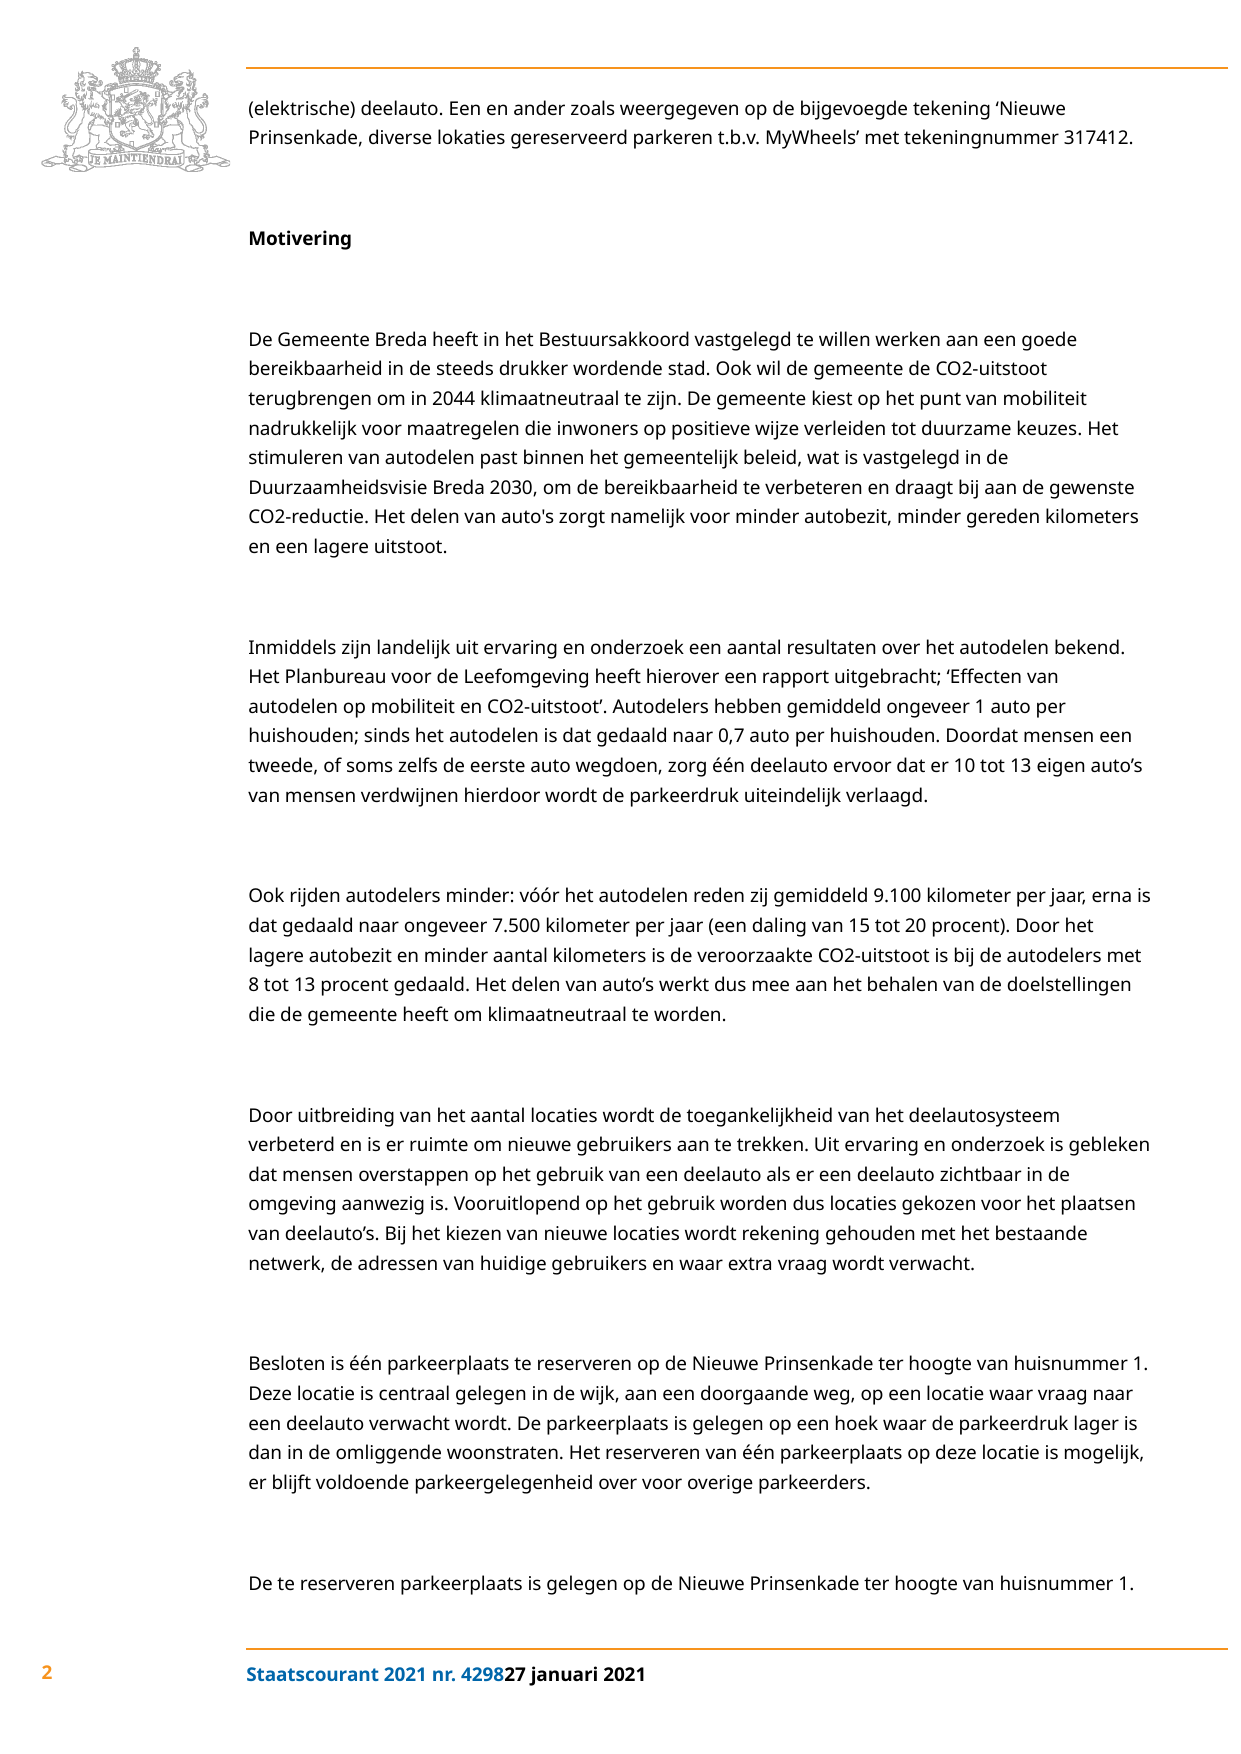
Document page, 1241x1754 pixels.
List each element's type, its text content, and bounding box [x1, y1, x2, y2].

text De Gemeente Breda heeft in het Bestuursakkoord vastgelegd te willen werken aan een goede bereikbaarheid in de steeds drukker wordende stad. Ook wil de gemeente de CO2-uitstoot terugbrengen om in 2044 klimaatneutraal te zijn. De gemeente kiest op het punt van mobiliteit nadrukkelijk voor maatregelen die inwoners op positieve wijze verleiden tot duurzame keuzes. Het stimuleren van autodelen past binnen het gemeentelijk beleid, wat is vastgelegd in de Duurzaamheidsvisie Breda 2030, om de bereikbaarheid te verbeteren en draagt bij aan de gewenste CO2-reductie. Het delen van auto's zorgt namelijk voor minder autobezit, minder gereden kilometers en een lagere uitstoot. [248, 326, 1152, 559]
text (elektrische) deelauto. Een en ander zoals weergegeven op de bijgevoegde tekening ‘Nieuwe Prinsenkade, diverse lokaties gereserveerd parkeren t.b.v. MyWheels’ met tekeningnummer 317412. [248, 95, 1152, 150]
text Motivering [248, 225, 1152, 251]
text Ook rijden autodelers minder: vóór het autodelen reden zij gemiddeld 9.100 kilometer per jaar, erna is dat gedaald naar ongeveer 7.500 kilometer per jaar (een daling van 15 tot 20 procent). Door het lagere autobezit en minder aantal kilometers is de veroorzaakte CO2-uitstoot is bij de autodelers met 8 tot 13 procent gedaald. Het delen van auto’s werkt dus mee aan het behalen van de doelstellingen die de gemeente heeft om klimaatneutraal te worden. [248, 883, 1152, 1027]
text Door uitbreiding van het aantal locaties wordt de toegankelijkheid van het deelautosysteem verbeterd en is er ruimte om nieuwe gebruikers aan te trekken. Uit ervaring en onderzoek is gebleken dat mensen overstappen op het gebruik van een deelauto als er een deelauto zichtbaar in de omgeving aanwezig is. Vooruitlopend op het gebruik worden dus locaties gekozen voor het plaatsen van deelauto’s. Bij het kiezen van nieuwe locaties wordt rekening gehouden met het bestaande netwerk, de adressen van huidige gebruikers en waar extra vraag wordt verwacht. [248, 1102, 1152, 1276]
text De te reserveren parkeerplaats is gelegen op de Nieuwe Prinsenkade ter hoogte van huisnummer 1. [248, 1570, 1152, 1596]
picture [41, 47, 231, 172]
text Besloten is één parkeerplaats te reserveren op de Nieuwe Prinsenkade ter hoogte van huisnummer 1. Deze locatie is centraal gelegen in de wijk, aan een doorgaande weg, op een locatie waar vraag naar een deelauto verwacht wordt. De parkeerplaats is gelegen op een hoek waar de parkeerdruk lager is dan in de omliggende woonstraten. Het reserveren van één parkeerplaats op deze locatie is mogelijk, er blijft voldoende parkeergelegenheid over voor overige parkeerders. [248, 1351, 1152, 1495]
text Inmiddels zijn landelijk uit ervaring en onderzoek een aantal resultaten over het autodelen bekend. Het Planbureau voor de Leefomgeving heeft hierover een rapport uitgebracht; ‘Effecten van autodelen op mobiliteit en CO2-uitstoot’. Autodelers hebben gemiddeld ongeveer 1 auto per huishouden; sinds het autodelen is dat gedaald naar 0,7 auto per huishouden. Doordat mensen een tweede, of soms zelfs de eerste auto wegdoen, zorg één deelauto ervoor dat er 10 tot 13 eigen auto’s van mensen verdwijnen hierdoor wordt de parkeerdruk uiteindelijk verlaagd. [248, 634, 1152, 808]
